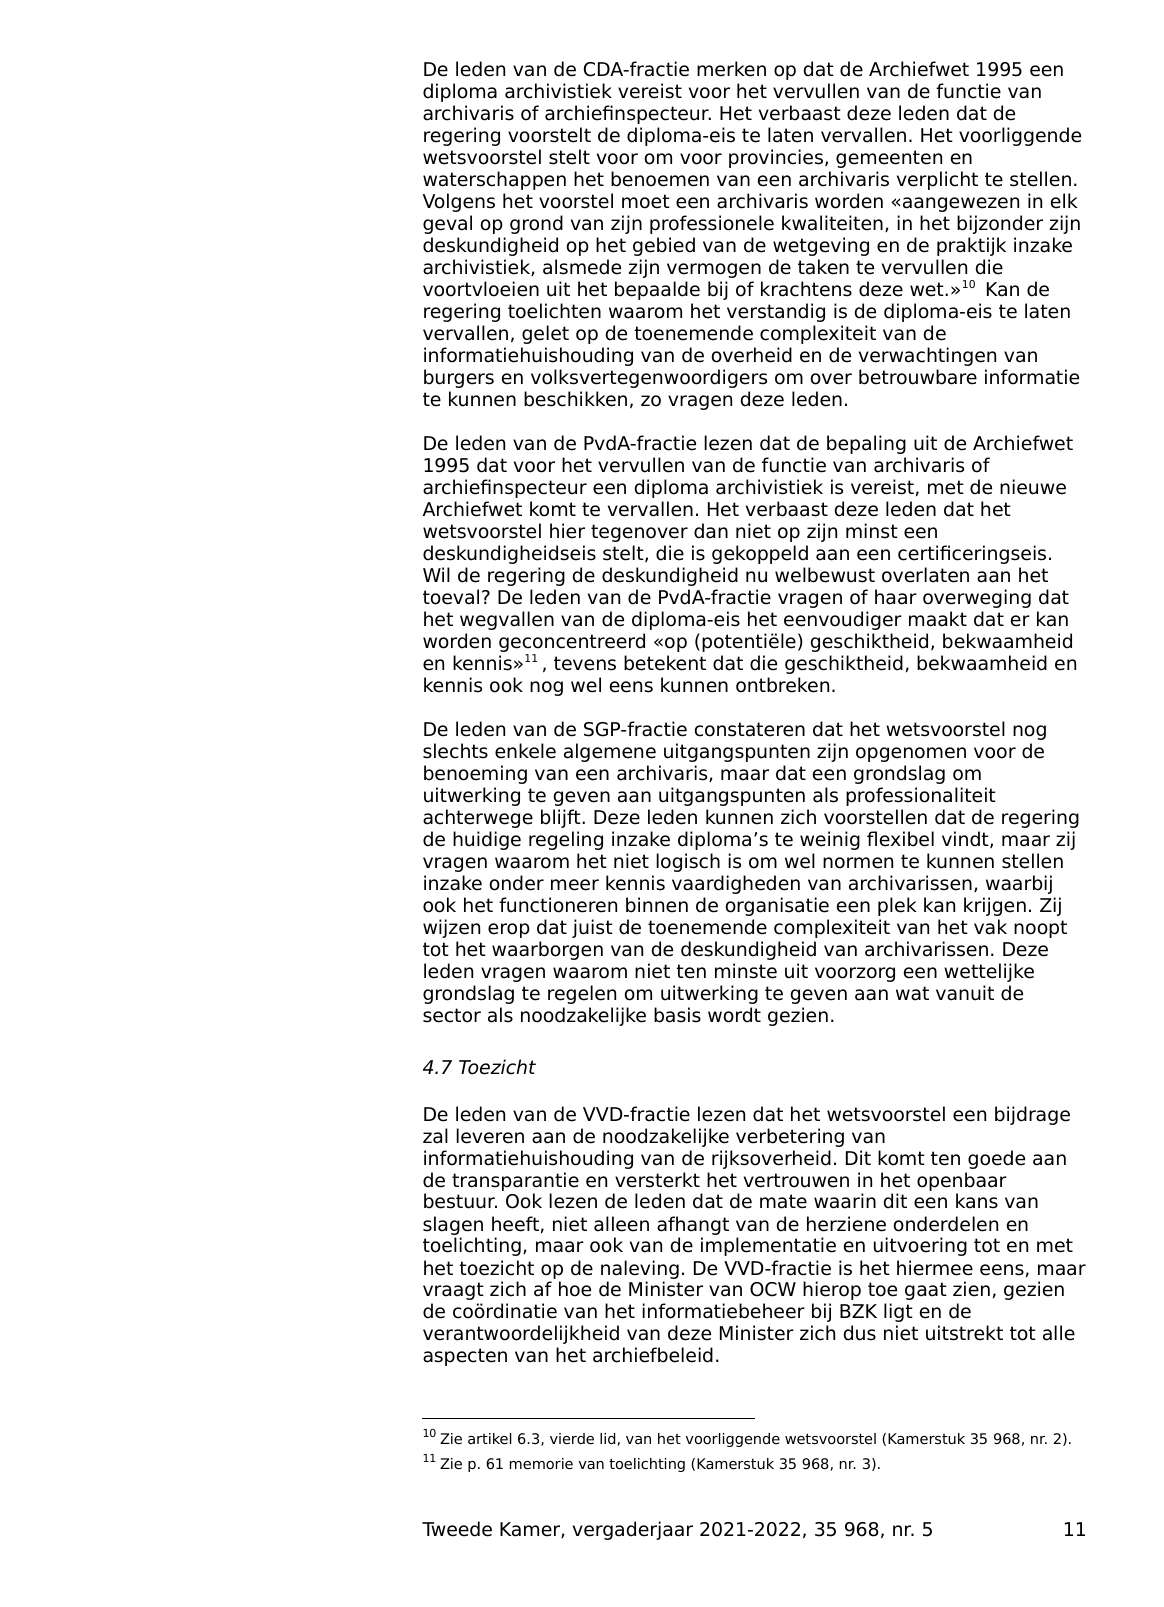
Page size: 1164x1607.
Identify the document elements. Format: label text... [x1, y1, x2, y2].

text De leden van de CDA-fractie merken op dat de Archiefwet 1995 een diploma archivistiek vereist voor het vervullen van de functie van archivaris of archiefinspecteur. Het verbaast deze leden dat de regering voorstelt de diploma-eis te laten vervallen. Het voorliggende wetsvoorstel stelt voor om voor provincies, gemeenten en waterschappen het benoemen van een archivaris verplicht te stellen. Volgens het voorstel moet een archivaris worden «aangewezen in elk geval op grond van zijn professionele kwaliteiten, in het bijzonder zijn deskundigheid op het gebied van de wetgeving en de praktijk inzake archivistiek, alsmede zijn vermogen de taken te vervullen die voortvloeien uit het bepaalde bij of krachtens deze wet.» Kan de regering toelichten waarom het verstandig is de diploma-eis te laten vervallen, gelet op de toenemende complexiteit van de informatiehuishouding van de overheid en de verwachtingen van burgers en volksvertegenwoordigers om over betrouwbare informatie te kunnen beschikken, zo vragen deze leden. [422, 59, 1087, 411]
text De leden van de VVD-fractie lezen dat het wetsvoorstel een bijdrage zal leveren aan de noodzakelijke verbetering van informatiehuishouding van de rijksoverheid. Dit komt ten goede aan de transparantie en versterkt het vertrouwen in het openbaar bestuur. Ook lezen de leden dat de mate waarin dit een kans van slagen heeft, niet alleen afhangt van de herziene onderdelen en toelichting, maar ook van de implementatie en uitvoering tot en met het toezicht op de naleving. De VVD-fractie is het hiermee eens, maar vraagt zich af hoe de Minister van OCW hierop toe gaat zien, gezien de coördinatie van het informatiebeheer bij BZK ligt en de verantwoordelijkheid van deze Minister zich dus niet uitstrekt tot alle aspecten van het archiefbeleid. [422, 1103, 1087, 1367]
text De leden van de SGP-fractie constateren dat het wetsvoorstel nog slechts enkele algemene uitgangspunten zijn opgenomen voor de benoeming van een archivaris, maar dat een grondslag om uitwerking te geven aan uitgangspunten als professionaliteit achterwege blijft. Deze leden kunnen zich voorstellen dat de regering de huidige regeling inzake diploma’s te weinig flexibel vindt, maar zij vragen waarom het niet logisch is om wel normen te kunnen stellen inzake onder meer kennis vaardigheden van archivarissen, waarbij ook het functioneren binnen de organisatie een plek kan krijgen. Zij wijzen erop dat juist de toenemende complexiteit van het vak noopt tot het waarborgen van de deskundigheid van archivarissen. Deze leden vragen waarom niet ten minste uit voorzorg een wettelijke grondslag te regelen om uitwerking te geven aan wat vanuit de sector als noodzakelijke basis wordt gezien. [422, 719, 1087, 1027]
text Zie p. 61 memorie van toelichting (Kamerstuk 35 968, nr. 3). [422, 1452, 1087, 1474]
subtitle 4.7 Toezicht [422, 1057, 1087, 1078]
text De leden van de PvdA-fractie lezen dat de bepaling uit de Archiefwet 1995 dat voor het vervullen van de functie van archivaris of archiefinspecteur een diploma archivistiek is vereist, met de nieuwe Archiefwet komt te vervallen. Het verbaast deze leden dat het wetsvoorstel hier tegenover dan niet op zijn minst een deskundigheidseis stelt, die is gekoppeld aan een certificeringseis. Wil de regering de deskundigheid nu welbewust overlaten aan het toeval? De leden van de PvdA-fractie vragen of haar overweging dat het wegvallen van de diploma-eis het eenvoudiger maakt dat er kan worden geconcentreerd «op (potentiële) geschiktheid, bekwaamheid en kennis», tevens betekent dat die geschiktheid, bekwaamheid en kennis ook nog wel eens kunnen ontbreken. [422, 433, 1087, 697]
text Zie artikel 6.3, vierde lid, van het voorliggende wetsvoorstel (Kamerstuk 35 968, nr. 2). [422, 1427, 1087, 1449]
